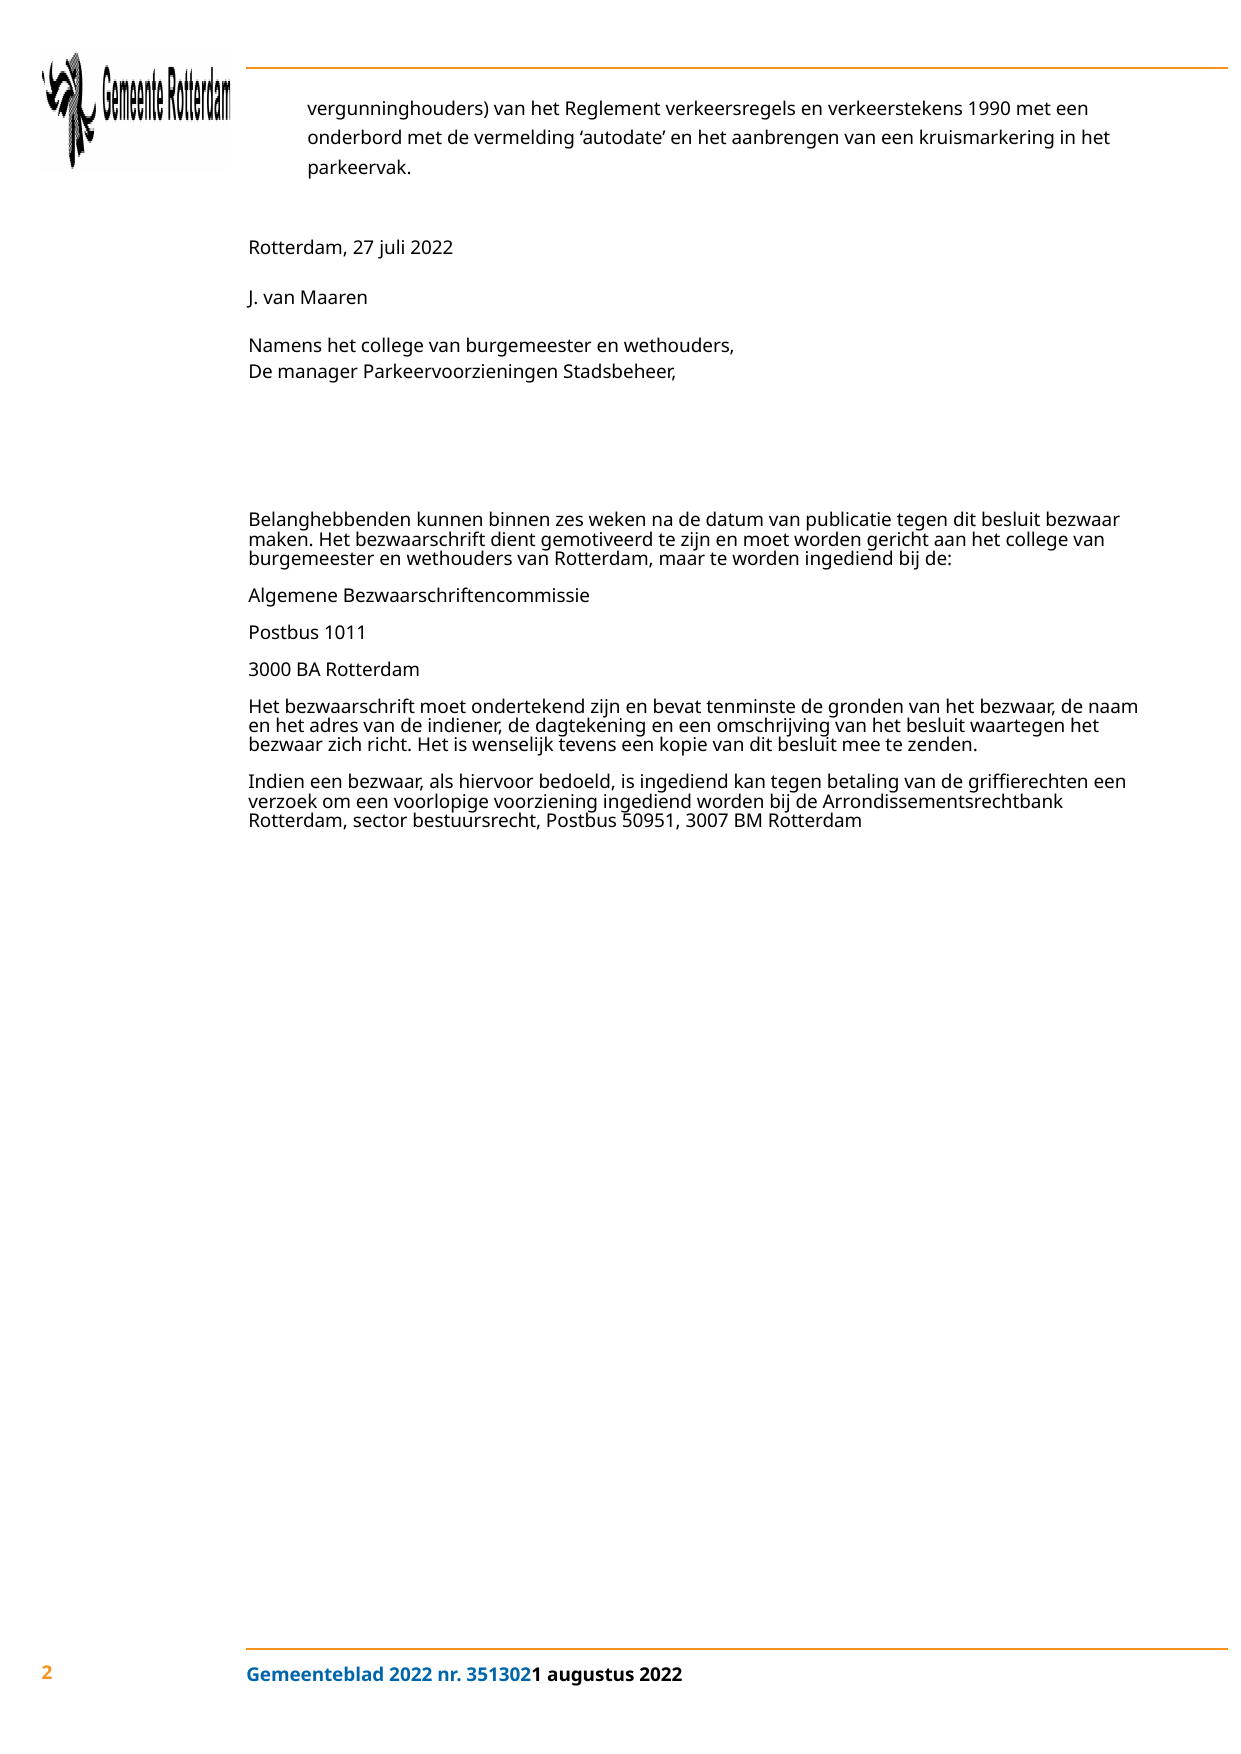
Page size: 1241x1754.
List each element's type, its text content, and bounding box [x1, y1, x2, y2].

text Postbus 1011 [248, 624, 1152, 643]
text Rotterdam, 27 juli 2022 [248, 234, 1152, 260]
picture [41, 47, 231, 172]
text Indien een bezwaar, als hiervoor bedoeld, is ingediend kan tegen betaling van de griffierechten een verzoek om een voorlopige voorziening ingediend worden bij de Arrondissementsrechtbank Rotterdam, sector bestuursrecht, Postbus 50951, 3007 BM Rotterdam [248, 773, 1152, 831]
text 3000 BA Rotterdam [248, 661, 1152, 680]
text J. van Maaren [248, 284, 1152, 310]
text Het bezwaarschrift moet ondertekend zijn en bevat tenminste de gronden van het bezwaar, de naam en het adres van de indiener, de dagtekening en een omschrijving van het besluit waartegen het bezwaar zich richt. Het is wenselijk tevens een kopie van dit besluit mee te zenden. [248, 698, 1152, 756]
list vergunninghouders) van het Reglement verkeersregels en verkeerstekens 1990 met een onderbord met de vermelding ‘autodate’ en het aanbrengen van een kruismarkering in het parkeervak. [248, 95, 1152, 180]
text De manager Parkeervoorzieningen Stadsbeheer, [248, 358, 1152, 384]
text Belanghebbenden kunnen binnen zes weken na de datum van publicatie tegen dit besluit bezwaar maken. Het bezwaarschrift dient gemotiveerd te zijn en moet worden gericht aan het college van burgemeester en wethouders van Rotterdam, maar te worden ingediend bij de: [248, 511, 1152, 569]
text Algemene Bezwaarschriftencommissie [248, 587, 1152, 606]
text Namens het college van burgemeester en wethouders, [248, 332, 1152, 358]
